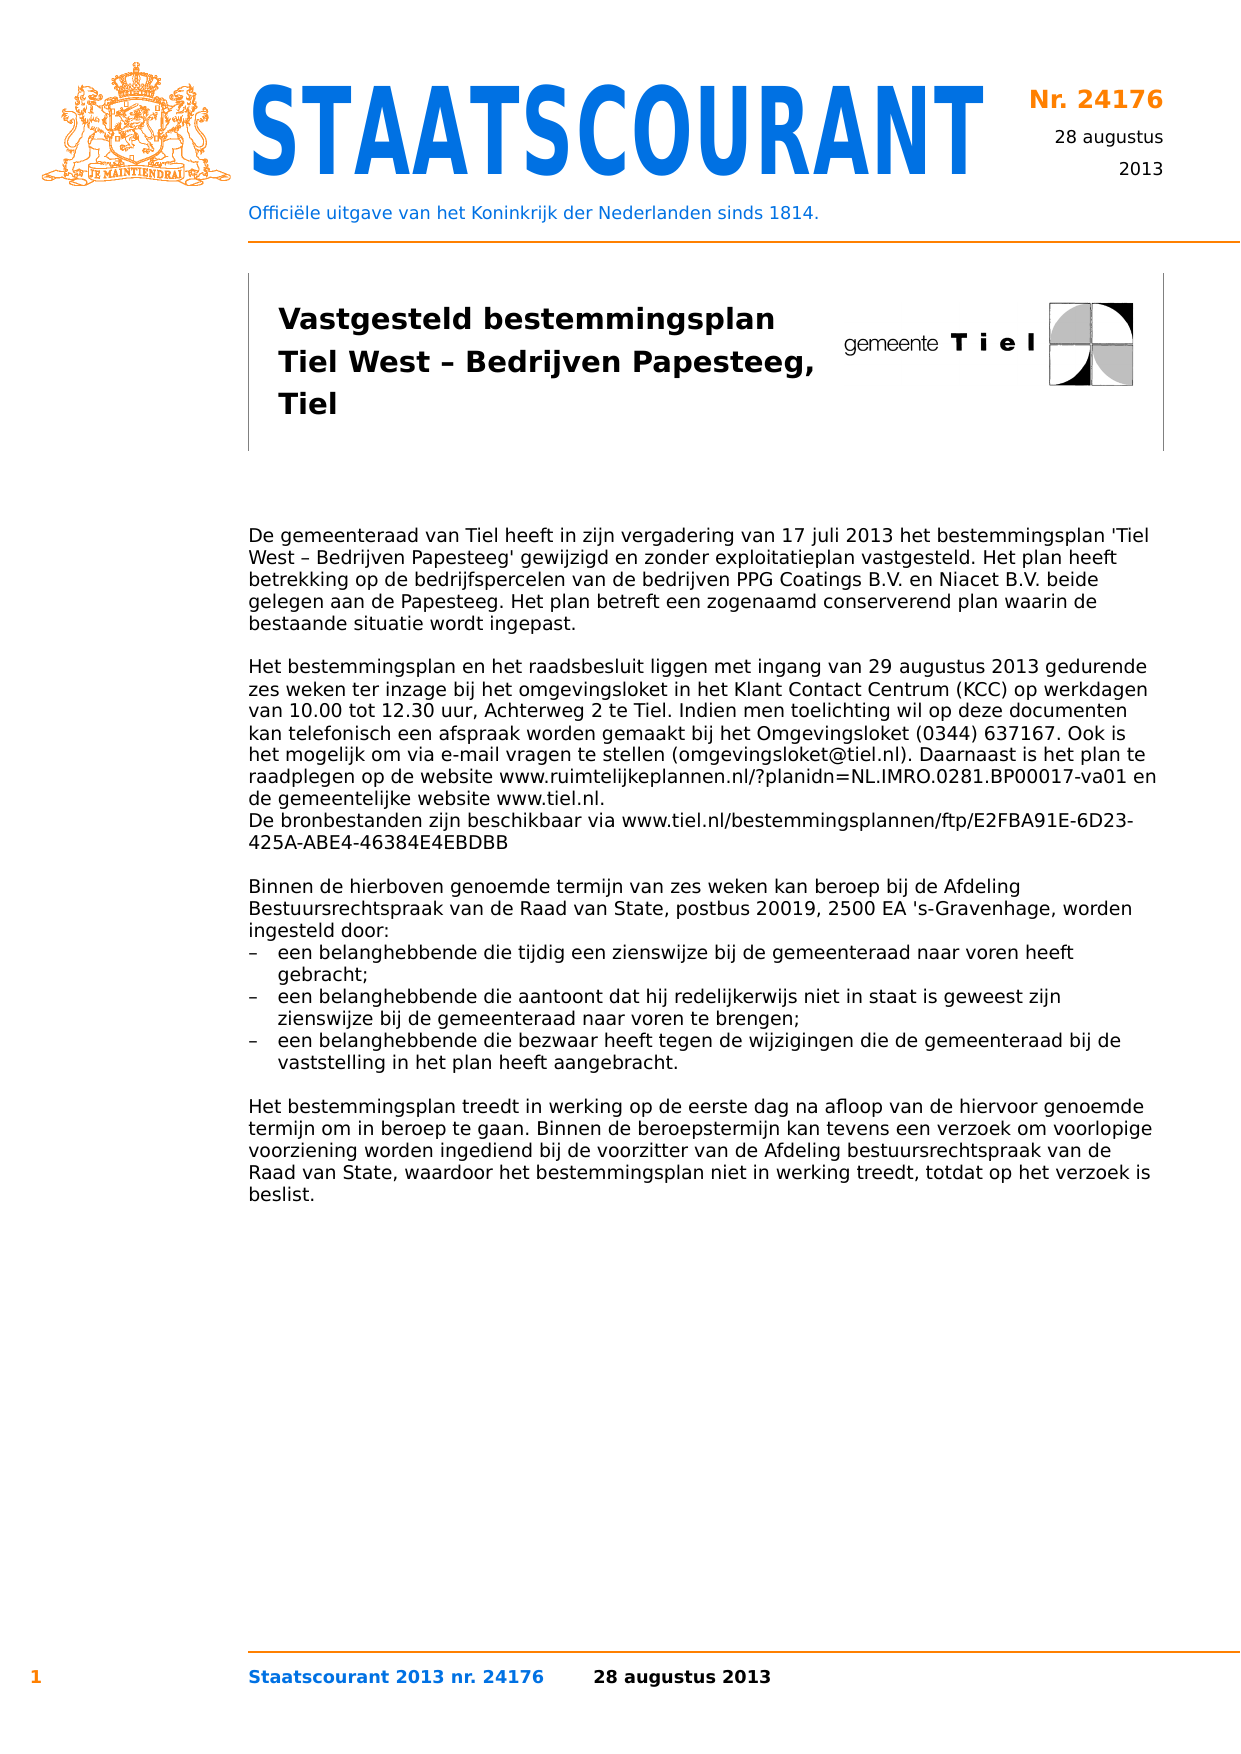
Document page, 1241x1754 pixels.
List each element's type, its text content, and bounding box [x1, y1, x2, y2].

text – een belanghebbende die tijdig een zienswijze bij de gemeenteraad naar voren heeft gebracht; [248, 942, 1163, 986]
text Het bestemmingsplan treedt in werking op de eerste dag na afloop van de hiervoor genoemde termijn om in beroep te gaan. Binnen de beroepstermijn kan tevens een verzoek om voorlopige voorziening worden ingediend bij de voorzitter van de Afdeling bestuursrechtspraak van de Raad van State, waardoor het bestemmingsplan niet in werking treedt, totdat op het verzoek is beslist. [248, 1096, 1163, 1206]
text Binnen de hierboven genoemde termijn van zes weken kan beroep bij de Afdeling Bestuursrechtspraak van de Raad van State, postbus 20019, 2500 EA 's-Gravenhage, worden ingesteld door: [248, 876, 1163, 942]
picture [844, 302, 1134, 386]
table_cell 2013 [998, 153, 1240, 203]
text – een belanghebbende die bezwaar heeft tegen de wijzigingen die de gemeenteraad bij de vaststelling in het plan heeft aangebracht. [248, 1030, 1163, 1074]
table_cell Officiële uitgave van het Koninkrijk der Nederlanden sinds 1814. [248, 203, 1240, 241]
table_header STAATSCOURANT [248, 62, 998, 203]
subtitle Vastgesteld bestemmingsplan Tiel West – Bedrijven Papesteeg, Tiel [249, 273, 1163, 451]
text Het bestemmingsplan en het raadsbesluit liggen met ingang van 29 augustus 2013 gedurende zes weken ter inzage bij het omgevingsloket in het Klant Contact Centrum (KCC) op werkdagen van 10.00 tot 12.30 uur, Achterweg 2 te Tiel. Indien men toelichting wil op deze documenten kan telefonisch een afspraak worden gemaakt bij het Omgevingsloket (0344) 637167. Ook is het mogelijk om via e-mail vragen te stellen (omgevingsloket@tiel.nl). Daarnaast is het plan te raadplegen op de website www.ruimtelijkeplannen.nl/?planidn=NL.IMRO.0281.BP00017-va01 en de gemeentelijke website www.tiel.nl. [248, 656, 1163, 810]
picture [41, 62, 231, 186]
table_header Nr. 24176 [998, 62, 1240, 121]
table_header [25, 62, 248, 241]
text De bronbestanden zijn beschikbaar via www.tiel.nl/bestemmingsplannen/ftp/E2FBA91E-6D23-425A-ABE4-46384E4EBDBB [248, 810, 1163, 854]
text – een belanghebbende die aantoont dat hij redelijkerwijs niet in staat is geweest zijn zienswijze bij de gemeenteraad naar voren te brengen; [248, 986, 1163, 1030]
text De gemeenteraad van Tiel heeft in zijn vergadering van 17 juli 2013 het bestemmingsplan 'Tiel West – Bedrijven Papesteeg' gewijzigd en zonder exploitatieplan vastgesteld. Het plan heeft betrekking op de bedrijfspercelen van de bedrijven PPG Coatings B.V. en Niacet B.V. beide gelegen aan de Papesteeg. Het plan betreft een zogenaamd conserverend plan waarin de bestaande situatie wordt ingepast. [248, 525, 1163, 634]
table_cell 28 augustus [998, 121, 1240, 153]
